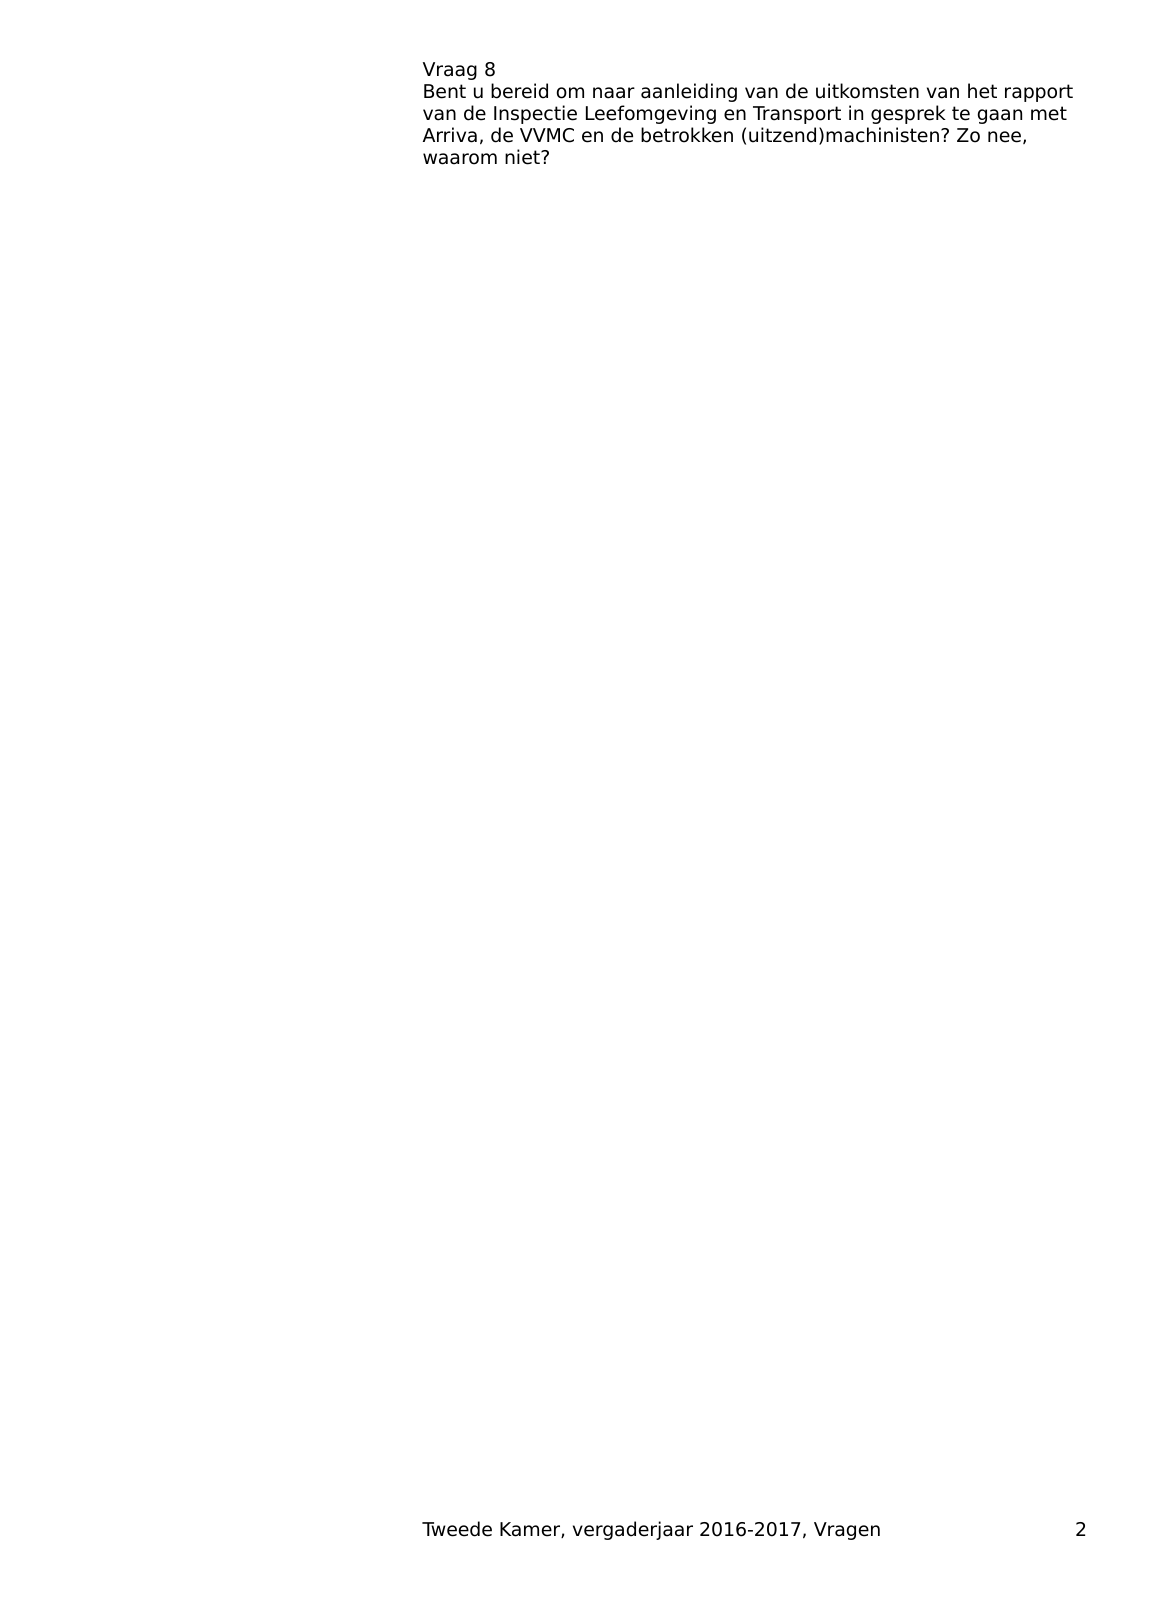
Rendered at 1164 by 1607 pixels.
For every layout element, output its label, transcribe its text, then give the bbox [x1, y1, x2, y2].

text Vraag 8 [422, 59, 1087, 81]
text Bent u bereid om naar aanleiding van de uitkomsten van het rapport van de Inspectie Leefomgeving en Transport in gesprek te gaan met Arriva, de VVMC en de betrokken (uitzend)machinisten? Zo nee, waarom niet? [422, 81, 1087, 169]
